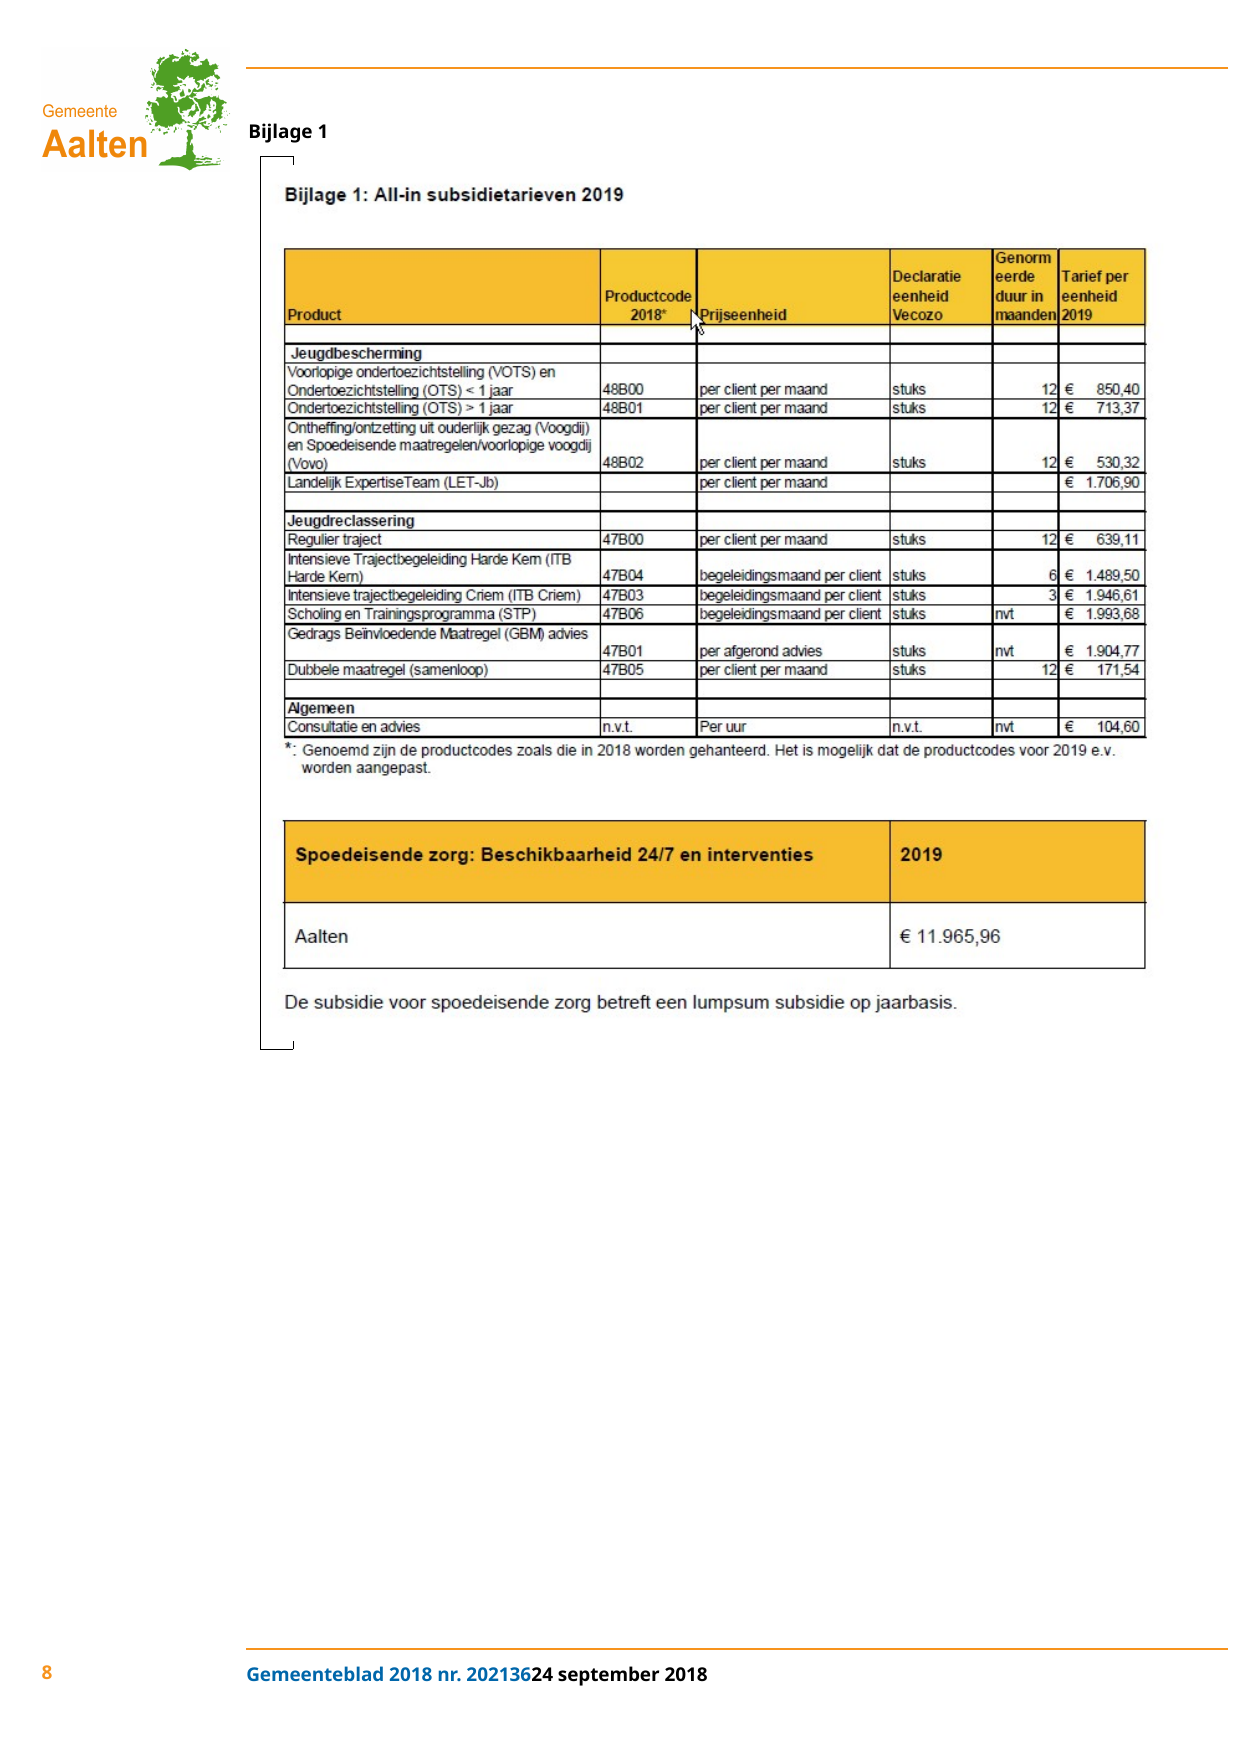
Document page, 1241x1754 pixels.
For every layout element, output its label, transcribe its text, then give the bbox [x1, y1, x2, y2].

text Bijlage 1 [248, 116, 1152, 144]
picture [41, 47, 231, 172]
picture [268, 165, 1173, 1041]
